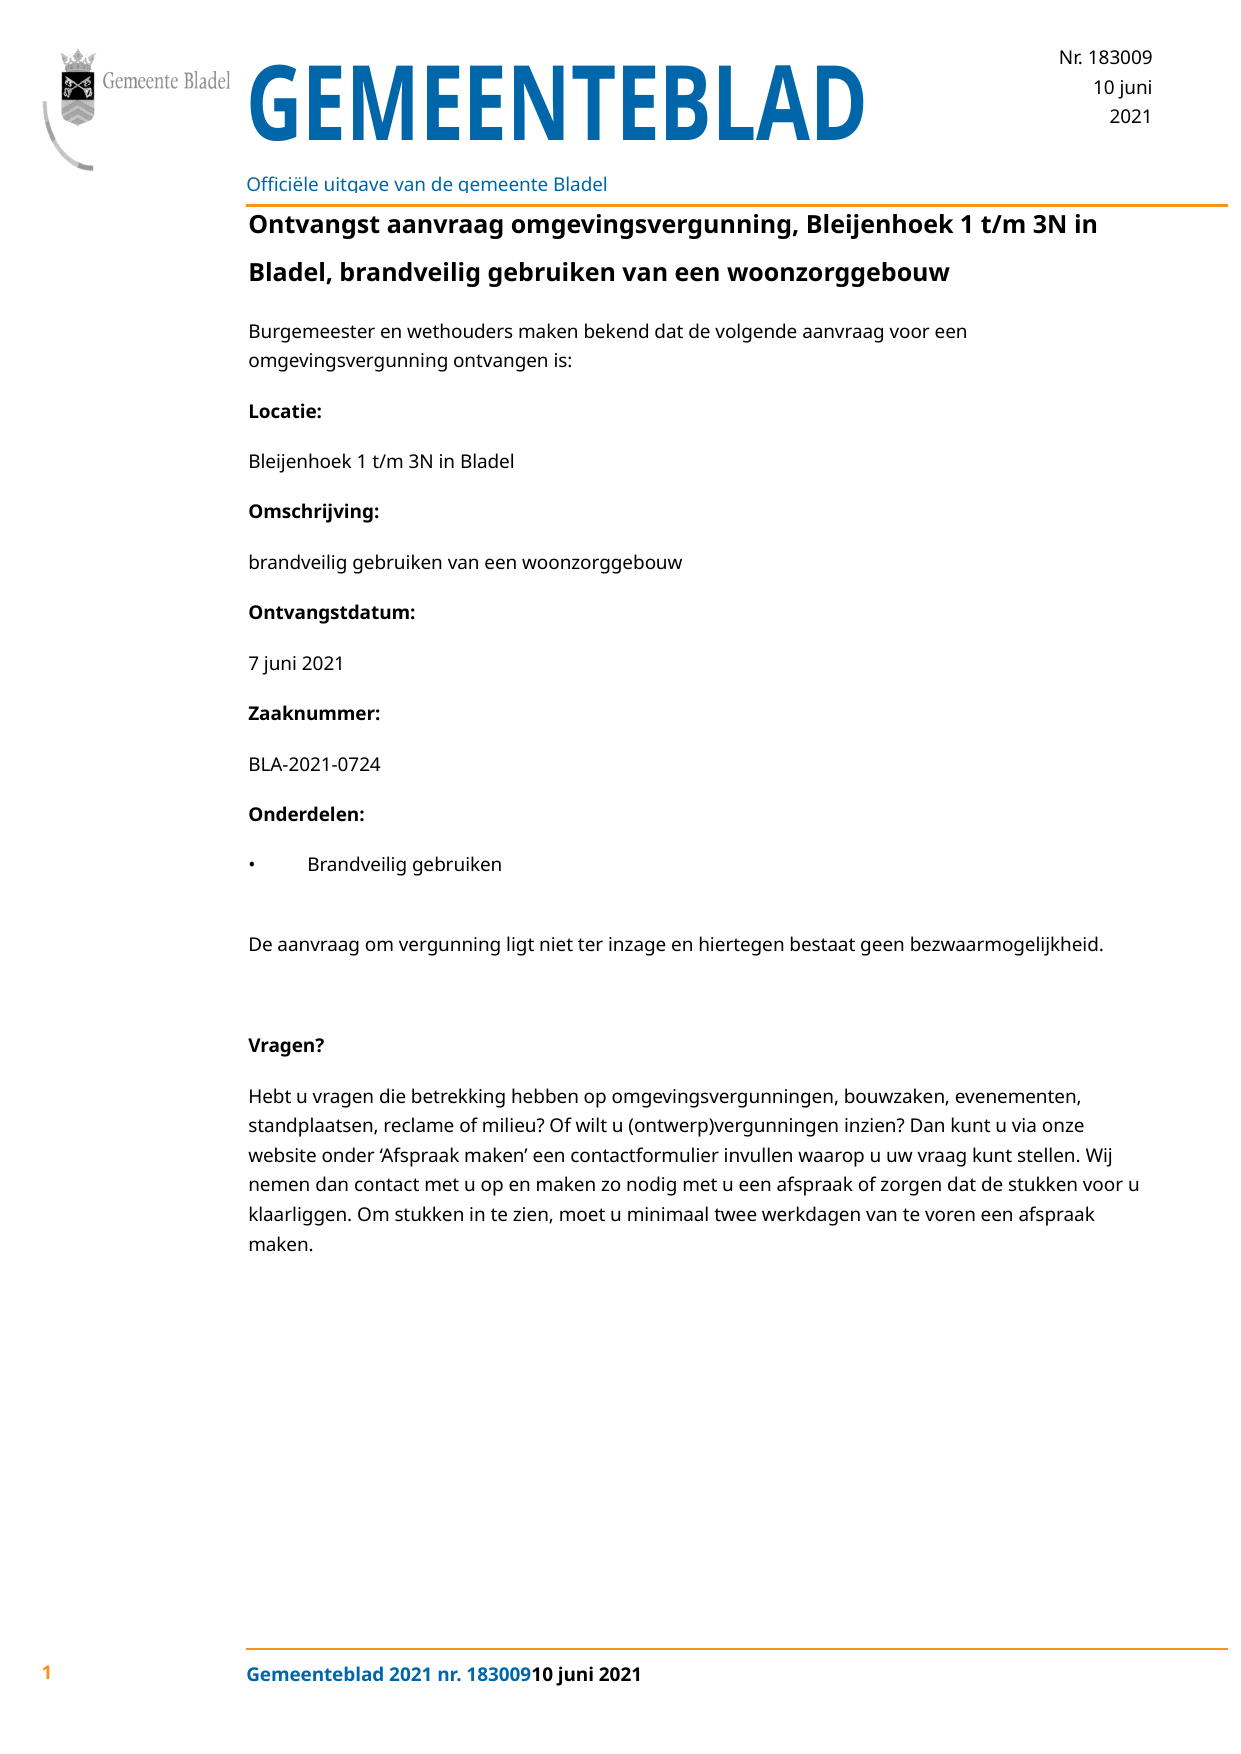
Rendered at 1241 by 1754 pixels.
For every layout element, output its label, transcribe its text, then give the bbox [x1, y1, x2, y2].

text Vragen? [248, 1032, 1152, 1058]
text 7 juni 2021 [248, 650, 1152, 676]
text Bleijenhoek 1 t/m 3N in Bladel [248, 448, 1152, 474]
text Ontvangst aanvraag omgevingsvergunning, Bleijenhoek 1 t/m 3N in Bladel, brandveilig gebruiken van een woonzorggebouw [248, 207, 1152, 288]
text Ontvangstdatum: [248, 599, 1152, 625]
text De aanvraag om vergunning ligt niet ter inzage en hiertegen bestaat geen bezwaarmogelijkheid. [248, 932, 1152, 957]
text Zaaknummer: [248, 700, 1152, 726]
text brandveilig gebruiken van een woonzorggebouw [248, 549, 1152, 575]
list Brandveilig gebruiken [248, 852, 1152, 877]
text Burgemeester en wethouders maken bekend dat de volgende aanvraag voor een omgevingsvergunning ontvangen is: [248, 318, 1152, 373]
text Onderdelen: [248, 801, 1152, 827]
text Hebt u vragen die betrekking hebben op omgevingsvergunningen, bouwzaken, evenementen, standplaatsen, reclame of milieu? Of wilt u (ontwerp)vergunningen inzien? Dan kunt u via onze website onder ‘Afspraak maken’ een contactformulier invullen waarop u uw vraag kunt stellen. Wij nemen dan contact met u op en maken zo nodig met u een afspraak of zorgen dat de stukken voor u klaarliggen. Om stukken in te zien, moet u minimaal twee werkdagen van te voren een afspraak maken. [248, 1083, 1152, 1257]
picture [41, 47, 231, 172]
text Locatie: [248, 398, 1152, 424]
text Omschrijving: [248, 499, 1152, 524]
text BLA-2021-0724 [248, 751, 1152, 777]
